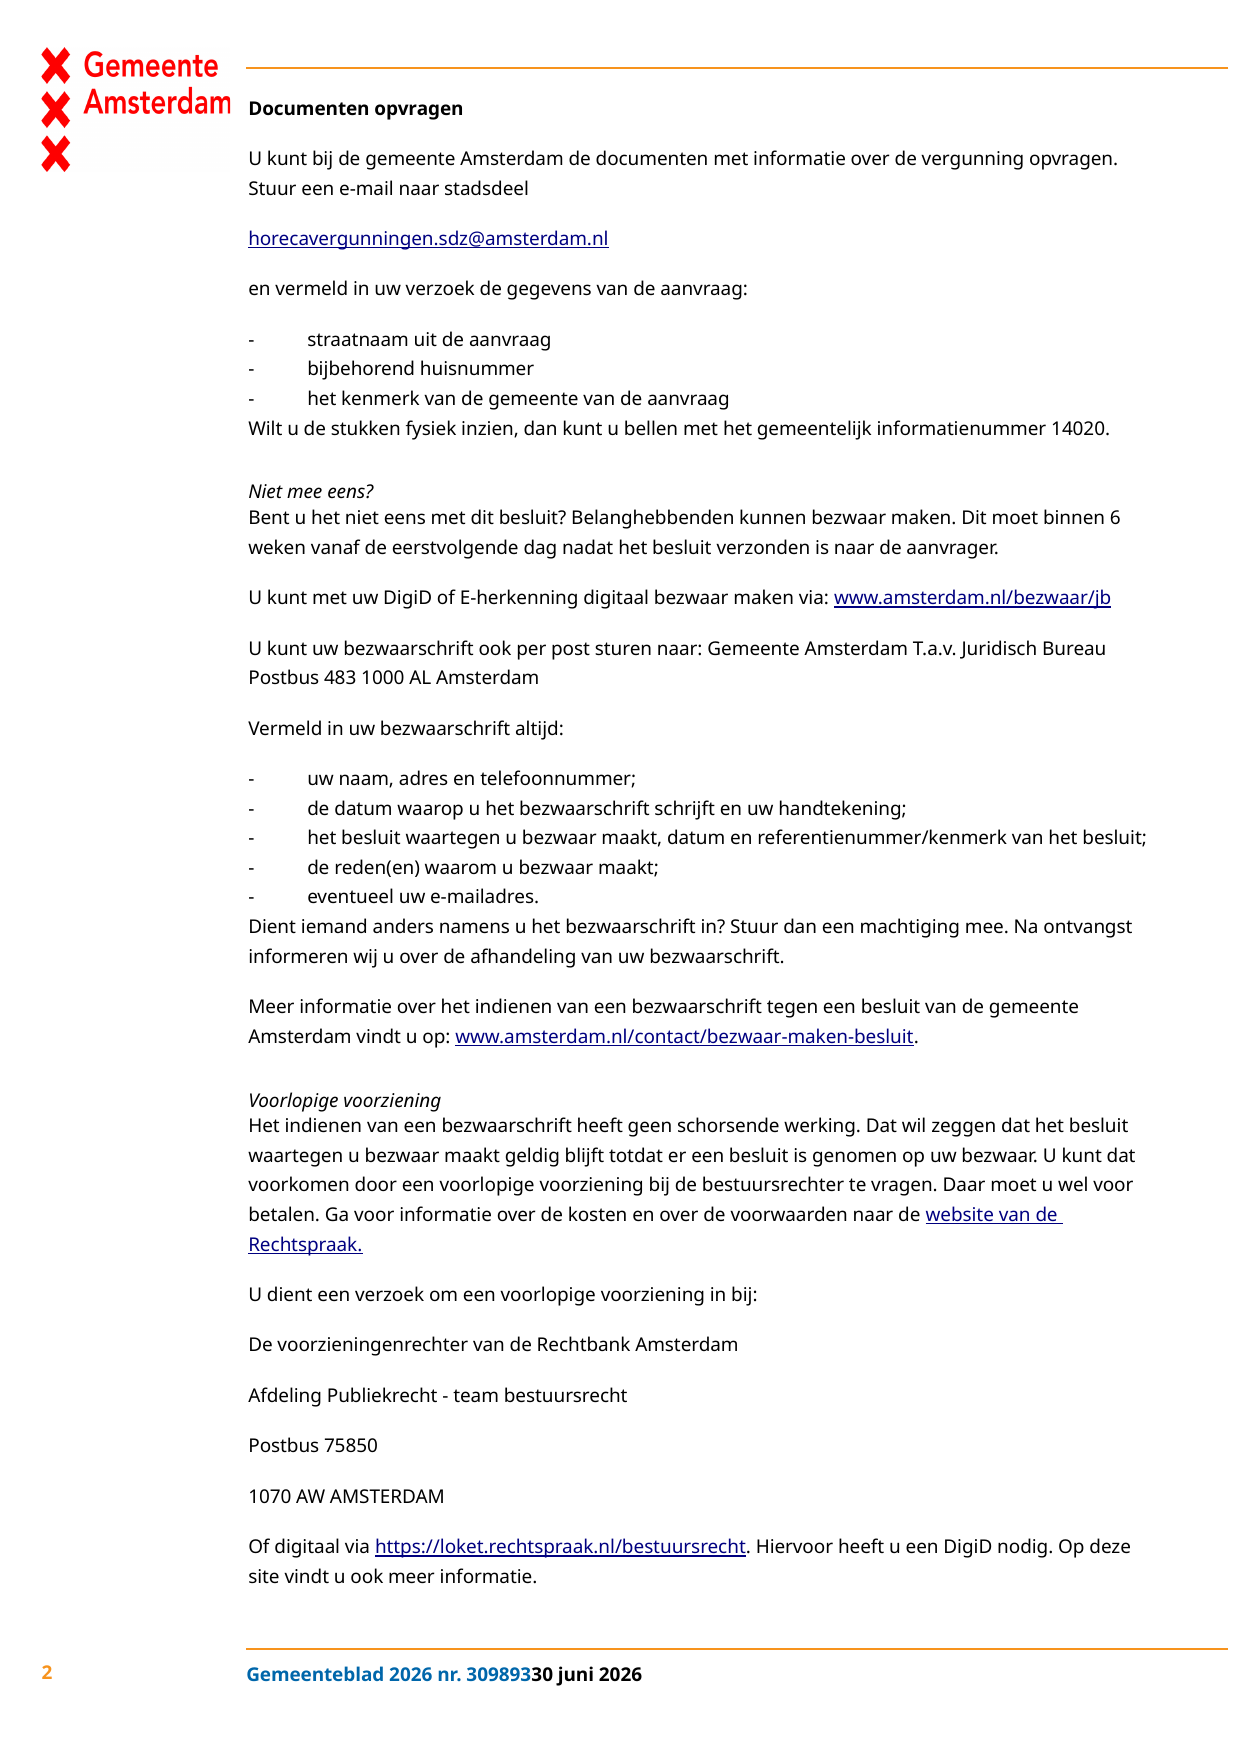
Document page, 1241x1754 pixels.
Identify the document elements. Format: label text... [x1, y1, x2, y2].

text Voorlopige voorziening [248, 1087, 1152, 1112]
list uw naam, adres en telefoonnummer; [248, 765, 1152, 791]
list het kenmerk van de gemeente van de aanvraag [248, 385, 1152, 411]
text U dient een verzoek om een voorlopige voorziening in bij: [248, 1281, 1152, 1307]
text De voorzieningenrechter van de Rechtbank Amsterdam [248, 1332, 1152, 1357]
text Of digitaal via https://loket.rechtspraak.nl/bestuursrecht. Hiervoor heeft u een DigiD nodig. Op deze site vindt u ook meer informatie. [248, 1533, 1152, 1589]
text Afdeling Publiekrecht - team bestuursrecht [248, 1382, 1152, 1408]
text Postbus 75850 [248, 1432, 1152, 1458]
text Bent u het niet eens met dit besluit? Belanghebbenden kunnen bezwaar maken. Dit moet binnen 6 weken vanaf de eerstvolgende dag nadat het besluit verzonden is naar de aanvrager. [248, 504, 1152, 560]
text Meer informatie over het indienen van een bezwaarschrift tegen een besluit van de gemeente Amsterdam vindt u op: www.amsterdam.nl/contact/bezwaar-maken-besluit. [248, 993, 1152, 1048]
text Dient iemand anders namens u het bezwaarschrift in? Stuur dan een machtiging mee. Na ontvangst informeren wij u over de afhandeling van uw bezwaarschrift. [248, 913, 1152, 968]
list het besluit waartegen u bezwaar maakt, datum en referentienummer/kenmerk van het besluit; [248, 824, 1152, 850]
text 1070 AW AMSTERDAM [248, 1483, 1152, 1509]
text Documenten opvragen [248, 95, 1152, 121]
list straatnaam uit de aanvraag [248, 326, 1152, 352]
list de reden(en) waarom u bezwaar maakt; [248, 854, 1152, 880]
text U kunt met uw DigiD of E-herkenning digitaal bezwaar maken via: www.amsterdam.nl/bezwaar/jb [248, 584, 1152, 610]
text U kunt bij de gemeente Amsterdam de documenten met informatie over de vergunning opvragen. Stuur een e-mail naar stadsdeel [248, 145, 1152, 201]
text Vermeld in uw bezwaarschrift altijd: [248, 715, 1152, 741]
list bijbehorend huisnummer [248, 356, 1152, 381]
text horecavergunningen.sdz@amsterdam.nl [248, 225, 1152, 251]
list de datum waarop u het bezwaarschrift schrijft en uw handtekening; [248, 795, 1152, 821]
text Wilt u de stukken fysiek inzien, dan kunt u bellen met het gemeentelijk informatienummer 14020. [248, 415, 1152, 441]
picture [41, 47, 231, 172]
text U kunt uw bezwaarschrift ook per post sturen naar: Gemeente Amsterdam T.a.v. Juridisch Bureau Postbus 483 1000 AL Amsterdam [248, 635, 1152, 690]
text Het indienen van een bezwaarschrift heeft geen schorsende werking. Dat wil zeggen dat het besluit waartegen u bezwaar maakt geldig blijft totdat er een besluit is genomen op uw bezwaar. U kunt dat voorkomen door een voorlopige voorziening bij de bestuursrechter te vragen. Daar moet u wel voor betalen. Ga voor informatie over de kosten en over de voorwaarden naar de website van de Rechtspraak. [248, 1112, 1152, 1257]
text en vermeld in uw verzoek de gegevens van de aanvraag: [248, 276, 1152, 301]
text Niet mee eens? [248, 479, 1152, 504]
list eventueel uw e-mailadres. [248, 884, 1152, 909]
